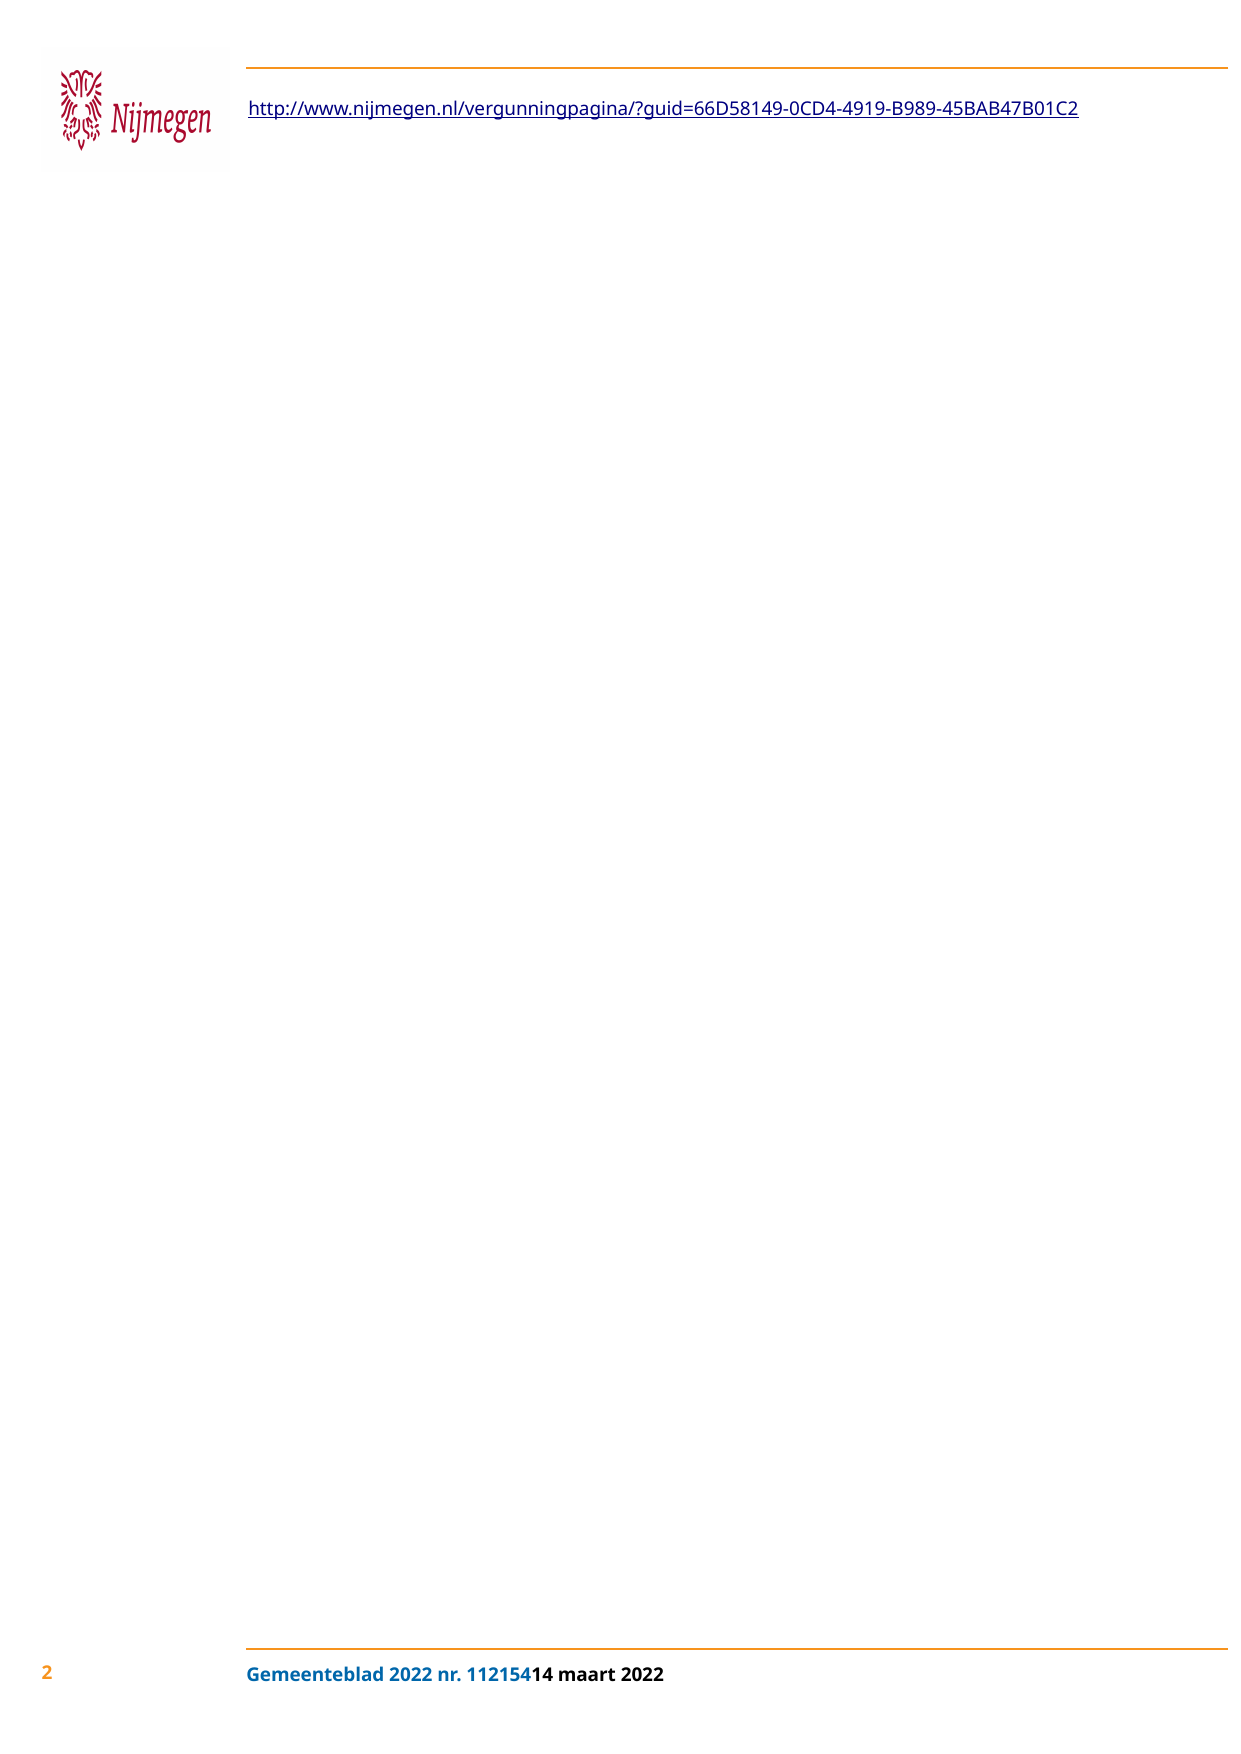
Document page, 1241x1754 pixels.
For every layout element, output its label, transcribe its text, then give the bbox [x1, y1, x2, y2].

text http://www.nijmegen.nl/vergunningpagina/?guid=66D58149-0CD4-4919-B989-45BAB47B01C2 [248, 95, 1152, 121]
picture [41, 47, 231, 172]
